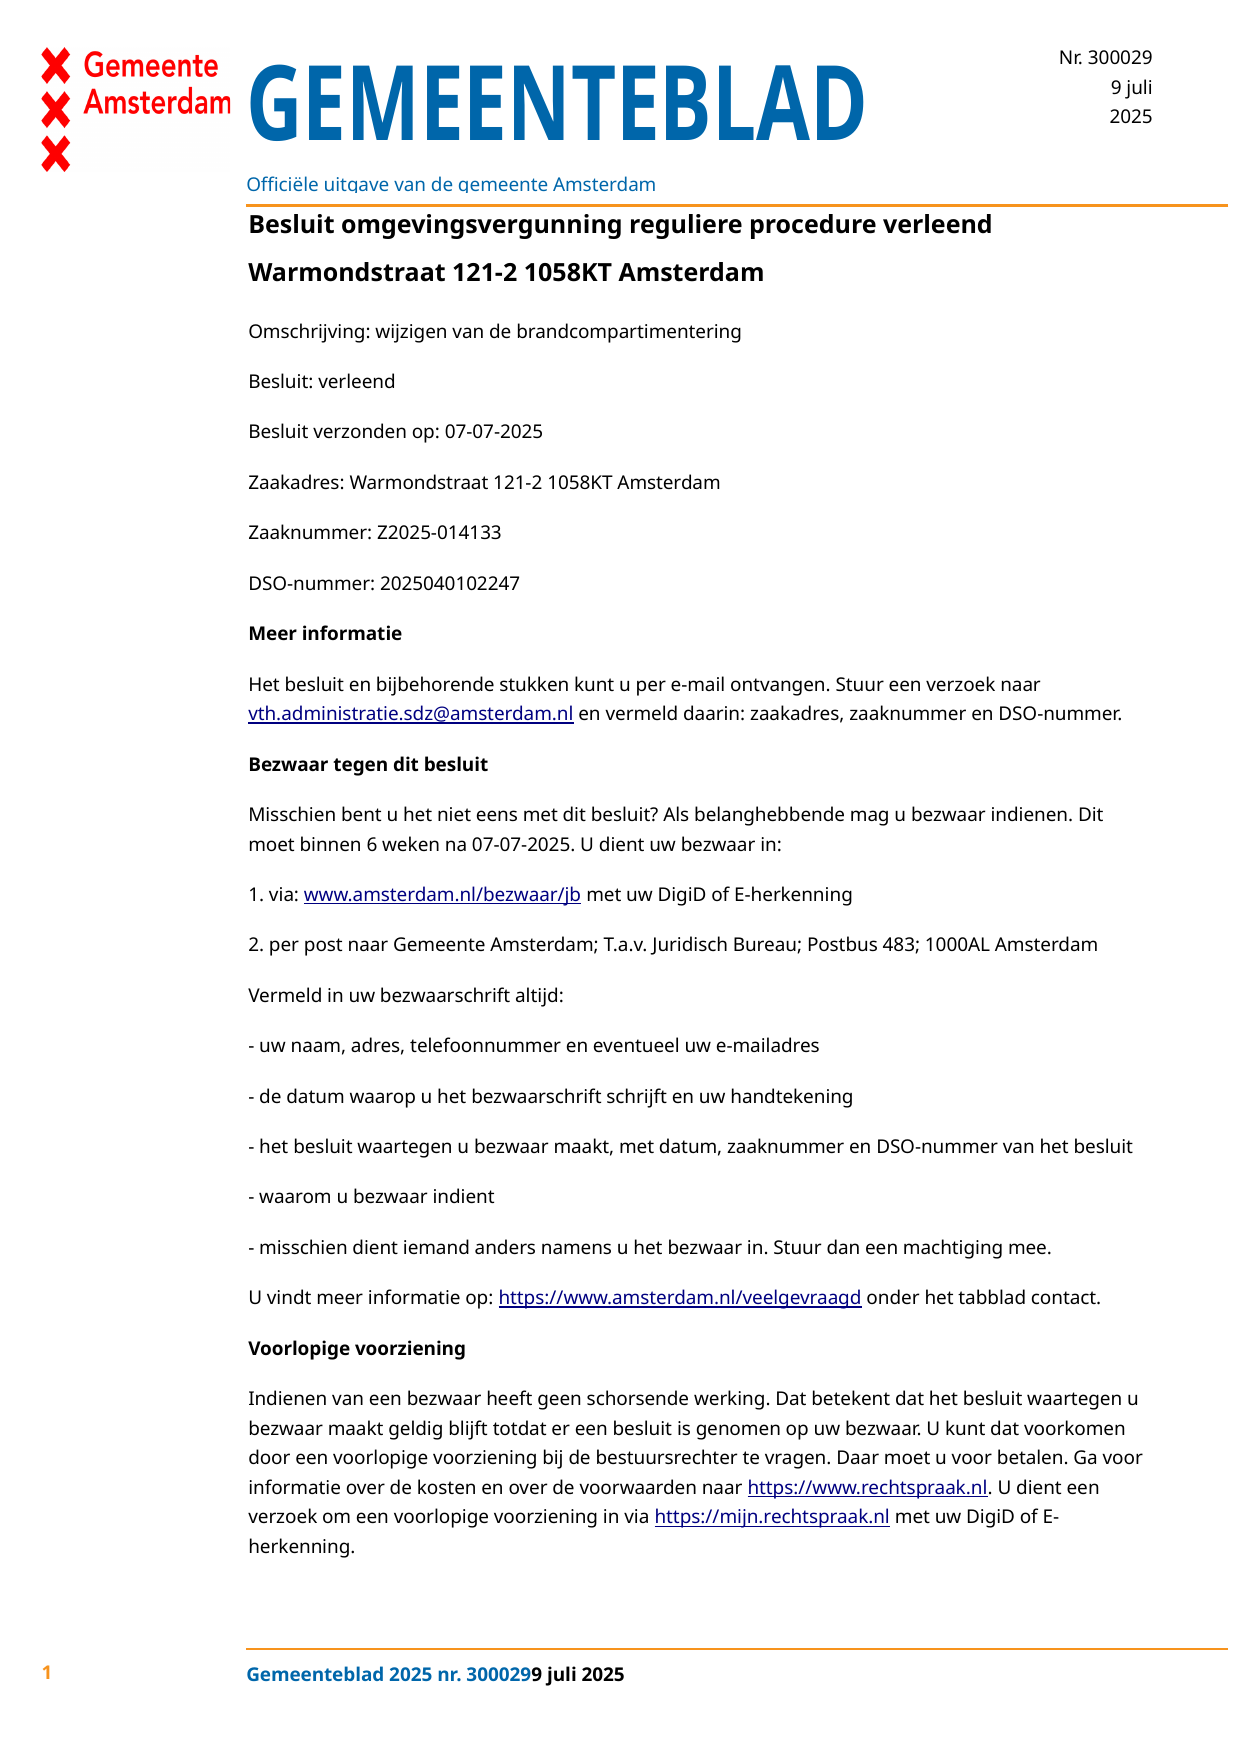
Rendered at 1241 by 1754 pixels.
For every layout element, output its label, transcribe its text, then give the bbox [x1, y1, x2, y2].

text Voorlopige voorziening [248, 1335, 1152, 1361]
text Bezwaar tegen dit besluit [248, 751, 1152, 777]
text - uw naam, adres, telefoonnummer en eventueel uw e-mailadres [248, 1032, 1152, 1058]
text Besluit verzonden op: 07-07-2025 [248, 419, 1152, 444]
text U vindt meer informatie op: https://www.amsterdam.nl/veelgevraagd onder het tabblad contact. [248, 1284, 1152, 1310]
text Het besluit en bijbehorende stukken kunt u per e-mail ontvangen. Stuur een verzoek naar vth.administratie.sdz@amsterdam.nl en vermeld daarin: zaakadres, zaaknummer en DSO-nummer. [248, 671, 1152, 726]
picture [41, 47, 231, 172]
text Vermeld in uw bezwaarschrift altijd: [248, 982, 1152, 1008]
text - het besluit waartegen u bezwaar maakt, met datum, zaaknummer en DSO-nummer van het besluit [248, 1133, 1152, 1159]
text Zaakadres: Warmondstraat 121-2 1058KT Amsterdam [248, 469, 1152, 495]
text 1. via: www.amsterdam.nl/bezwaar/jb met uw DigiD of E-herkenning [248, 881, 1152, 907]
text Meer informatie [248, 620, 1152, 646]
text 2. per post naar Gemeente Amsterdam; T.a.v. Juridisch Bureau; Postbus 483; 1000AL Amsterdam [248, 932, 1152, 957]
text Besluit omgevingsvergunning reguliere procedure verleend Warmondstraat 121-2 1058KT Amsterdam [248, 207, 1152, 288]
text Omschrijving: wijzigen van de brandcompartimentering [248, 318, 1152, 344]
text Misschien bent u het niet eens met dit besluit? Als belanghebbende mag u bezwaar indienen. Dit moet binnen 6 weken na 07-07-2025. U dient uw bezwaar in: [248, 801, 1152, 857]
text - waarom u bezwaar indient [248, 1184, 1152, 1209]
text Indienen van een bezwaar heeft geen schorsende werking. Dat betekent dat het besluit waartegen u bezwaar maakt geldig blijft totdat er een besluit is genomen op uw bezwaar. U kunt dat voorkomen door een voorlopige voorziening bij de bestuursrechter te vragen. Daar moet u voor betalen. Ga voor informatie over de kosten en over de voorwaarden naar https://www.rechtspraak.nl. U dient een verzoek om een voorlopige voorziening in via https://mijn.rechtspraak.nl met uw DigiD of E-herkenning. [248, 1385, 1152, 1559]
text Zaaknummer: Z2025-014133 [248, 519, 1152, 545]
text - misschien dient iemand anders namens u het bezwaar in. Stuur dan een machtiging mee. [248, 1234, 1152, 1260]
text DSO-nummer: 2025040102247 [248, 570, 1152, 596]
text - de datum waarop u het bezwaarschrift schrijft en uw handtekening [248, 1083, 1152, 1109]
text Besluit: verleend [248, 368, 1152, 394]
